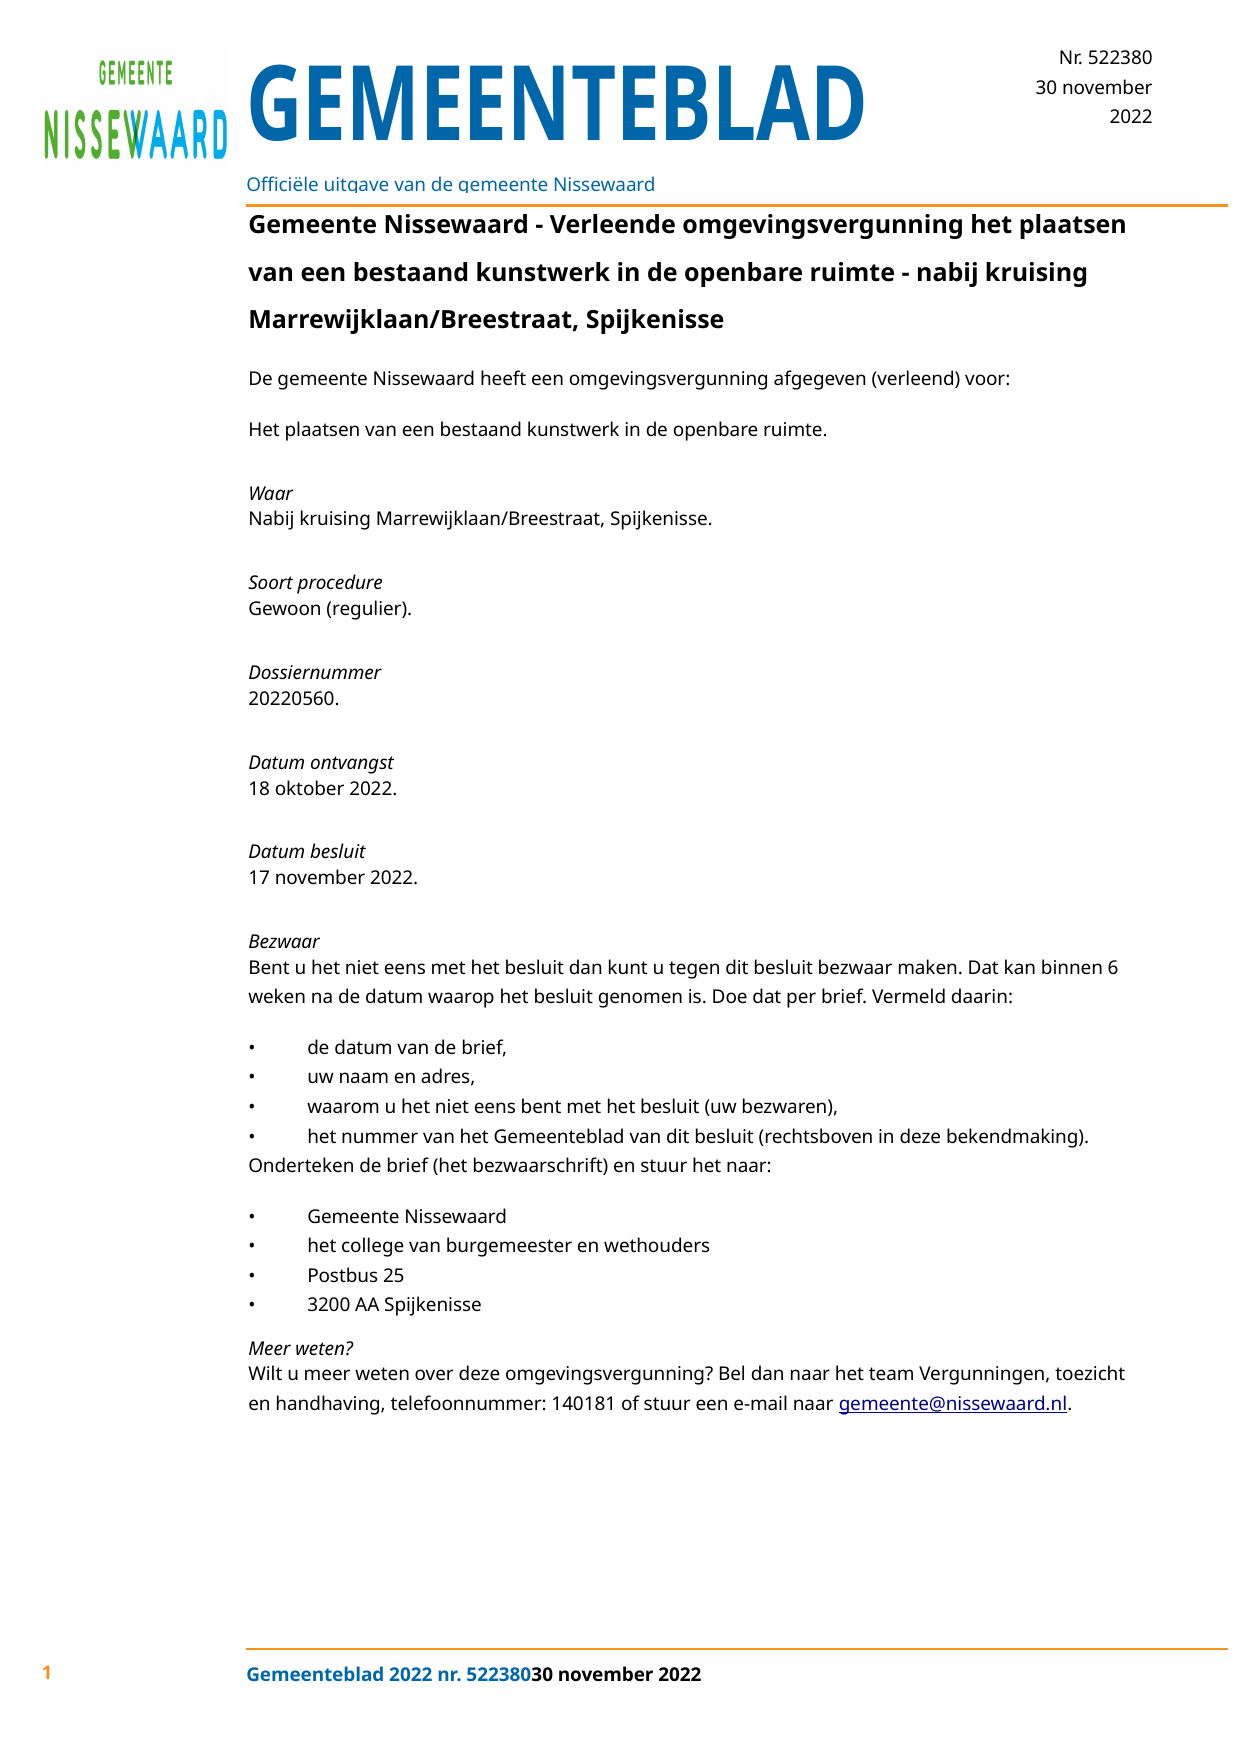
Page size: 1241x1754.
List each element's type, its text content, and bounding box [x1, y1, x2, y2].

list Gemeente Nissewaard [248, 1203, 1152, 1228]
text 20220560. [248, 685, 1152, 711]
list het nummer van het Gemeenteblad van dit besluit (rechtsboven in deze bekendmaking). [248, 1123, 1152, 1148]
text Soort procedure [248, 569, 1152, 595]
text Gewoon (regulier). [248, 595, 1152, 621]
text Nabij kruising Marrewijklaan/Breestraat, Spijkenisse. [248, 506, 1152, 531]
text Wilt u meer weten over deze omgevingsvergunning? Bel dan naar het team Vergunningen, toezicht en handhaving, telefoonnummer: 140181 of stuur een e-mail naar gemeente@nissewaard.nl. [248, 1360, 1152, 1416]
list het college van burgemeester en wethouders [248, 1232, 1152, 1258]
text De gemeente Nissewaard heeft een omgevingsvergunning afgegeven (verleend) voor: [248, 366, 1152, 391]
picture [41, 47, 231, 172]
text 17 november 2022. [248, 864, 1152, 890]
text Onderteken de brief (het bezwaarschrift) en stuur het naar: [248, 1152, 1152, 1178]
list Postbus 25 [248, 1262, 1152, 1288]
list waarom u het niet eens bent met het besluit (uw bezwaren), [248, 1093, 1152, 1119]
text Waar [248, 480, 1152, 506]
text Dossiernummer [248, 659, 1152, 685]
text Meer weten? [248, 1335, 1152, 1360]
text Bent u het niet eens met het besluit dan kunt u tegen dit besluit bezwaar maken. Dat kan binnen 6 weken na de datum waarop het besluit genomen is. Doe dat per brief. Vermeld daarin: [248, 954, 1152, 1009]
text Datum besluit [248, 839, 1152, 864]
list uw naam en adres, [248, 1064, 1152, 1089]
list 3200 AA Spijkenisse [248, 1292, 1152, 1317]
text Het plaatsen van een bestaand kunstwerk in de openbare ruimte. [248, 416, 1152, 442]
text Datum ontvangst [248, 749, 1152, 775]
text Gemeente Nissewaard - Verleende omgevingsvergunning het plaatsen van een bestaand kunstwerk in de openbare ruimte - nabij kruising Marrewijklaan/Breestraat, Spijkenisse [248, 207, 1152, 336]
text Bezwaar [248, 928, 1152, 954]
text 18 oktober 2022. [248, 775, 1152, 800]
list de datum van de brief, [248, 1034, 1152, 1060]
